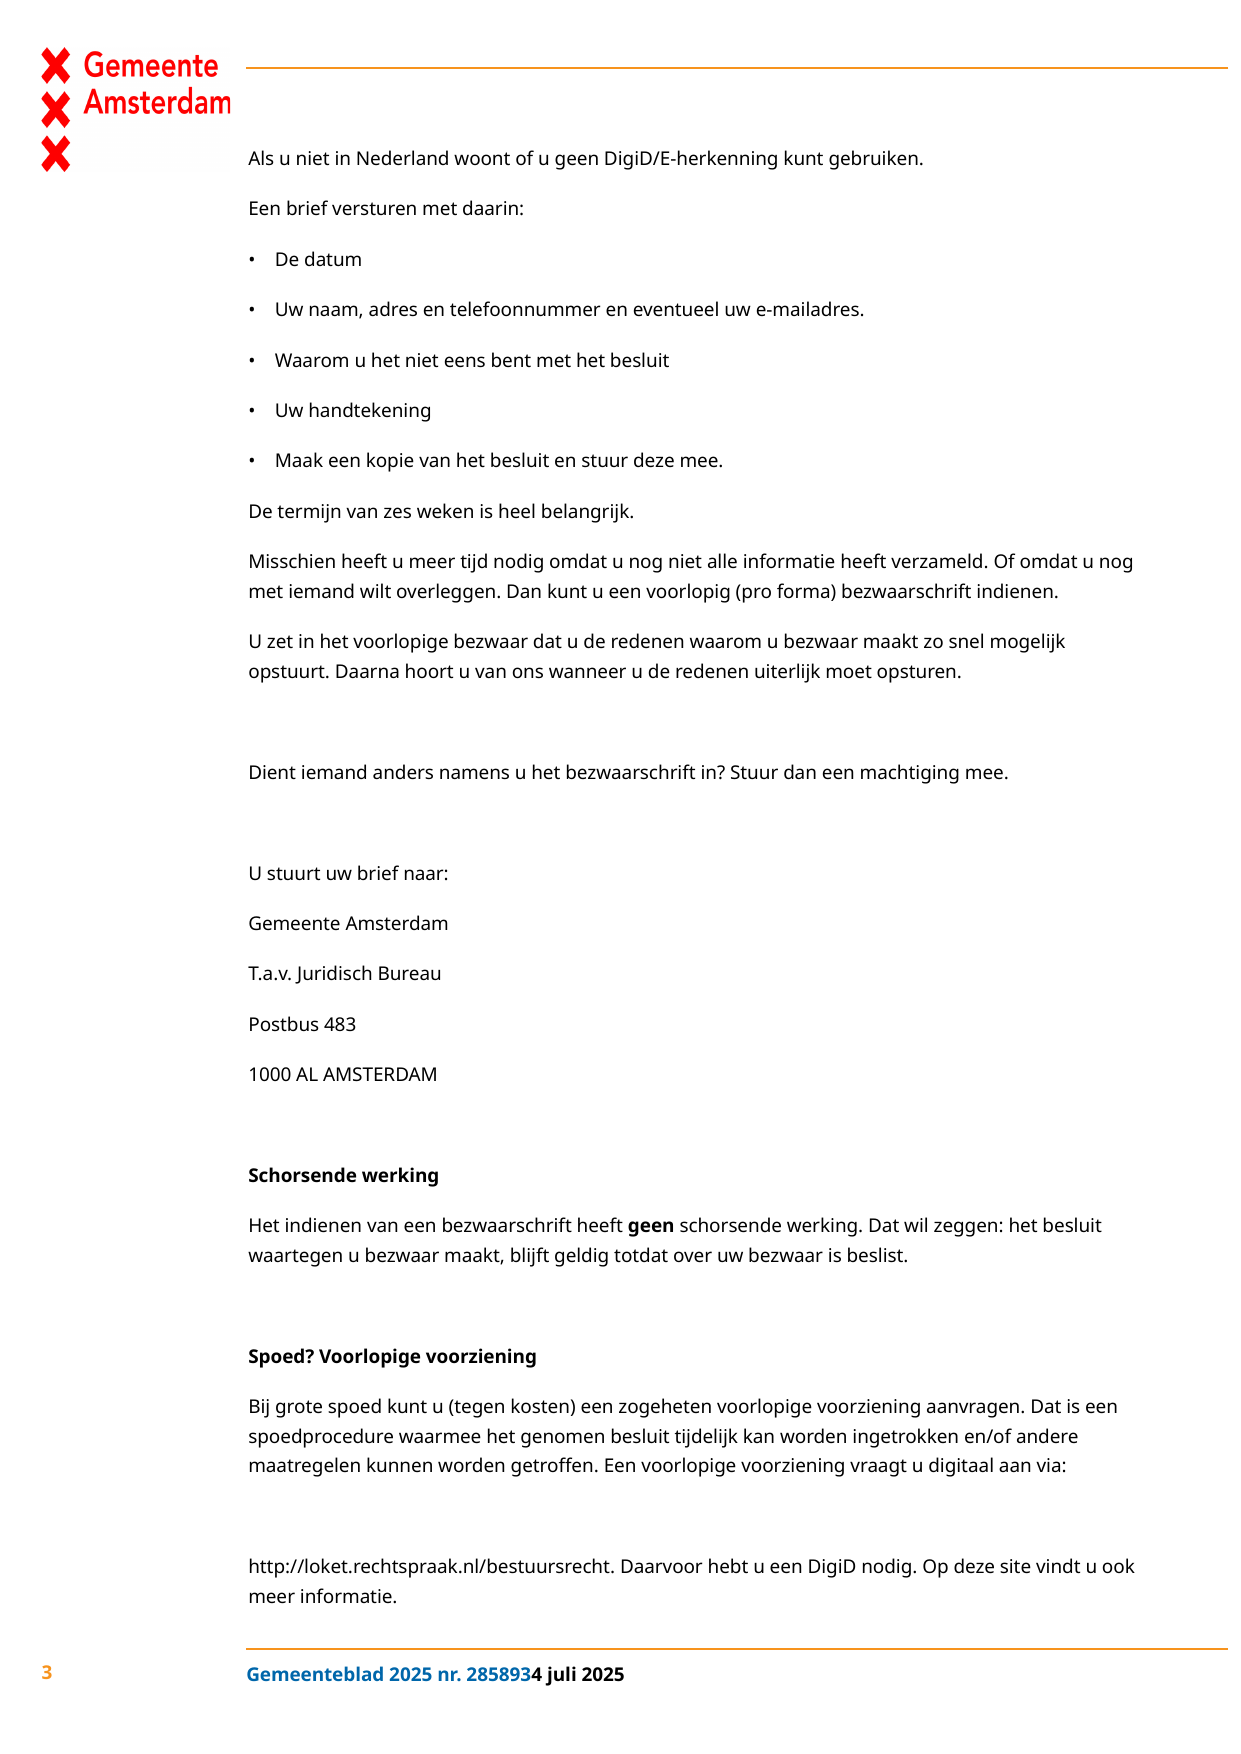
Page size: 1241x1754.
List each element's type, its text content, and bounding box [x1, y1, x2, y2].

text Schorsende werking [248, 1162, 1152, 1188]
text • Waarom u het niet eens bent met het besluit [248, 347, 1152, 373]
text Bij grote spoed kunt u (tegen kosten) een zogeheten voorlopige voorziening aanvragen. Dat is een spoedprocedure waarmee het genomen besluit tijdelijk kan worden ingetrokken en/of andere maatregelen kunnen worden getroffen. Een voorlopige voorziening vraagt u digitaal aan via: [248, 1393, 1152, 1478]
text Spoed? Voorlopige voorziening [248, 1343, 1152, 1369]
text T.a.v. Juridisch Bureau [248, 961, 1152, 986]
text Als u niet in Nederland woont of u geen DigiD/E-herkenning kunt gebruiken. [248, 145, 1152, 171]
text 1000 AL AMSTERDAM [248, 1061, 1152, 1087]
text U zet in het voorlopige bezwaar dat u de redenen waarom u bezwaar maakt zo snel mogelijk opstuurt. Daarna hoort u van ons wanneer u de redenen uiterlijk moet opsturen. [248, 628, 1152, 684]
text Gemeente Amsterdam [248, 910, 1152, 936]
text • De datum [248, 246, 1152, 272]
picture [41, 47, 231, 172]
text Het indienen van een bezwaarschrift heeft geen schorsende werking. Dat wil zeggen: het besluit waartegen u bezwaar maakt, blijft geldig totdat over uw bezwaar is beslist. [248, 1213, 1152, 1268]
text Postbus 483 [248, 1011, 1152, 1037]
text http://loket.rechtspraak.nl/bestuursrecht. Daarvoor hebt u een DigiD nodig. Op deze site vindt u ook meer informatie. [248, 1553, 1152, 1609]
text Misschien heeft u meer tijd nodig omdat u nog niet alle informatie heeft verzameld. Of omdat u nog met iemand wilt overleggen. Dan kunt u een voorlopig (pro forma) bezwaarschrift indienen. [248, 548, 1152, 604]
text • Maak een kopie van het besluit en stuur deze mee. [248, 448, 1152, 473]
text Dient iemand anders namens u het bezwaarschrift in? Stuur dan een machtiging mee. [248, 759, 1152, 785]
text De termijn van zes weken is heel belangrijk. [248, 498, 1152, 524]
text • Uw naam, adres en telefoonnummer en eventueel uw e-mailadres. [248, 296, 1152, 322]
text • Uw handtekening [248, 397, 1152, 423]
text Een brief versturen met daarin: [248, 196, 1152, 221]
text U stuurt uw brief naar: [248, 860, 1152, 886]
